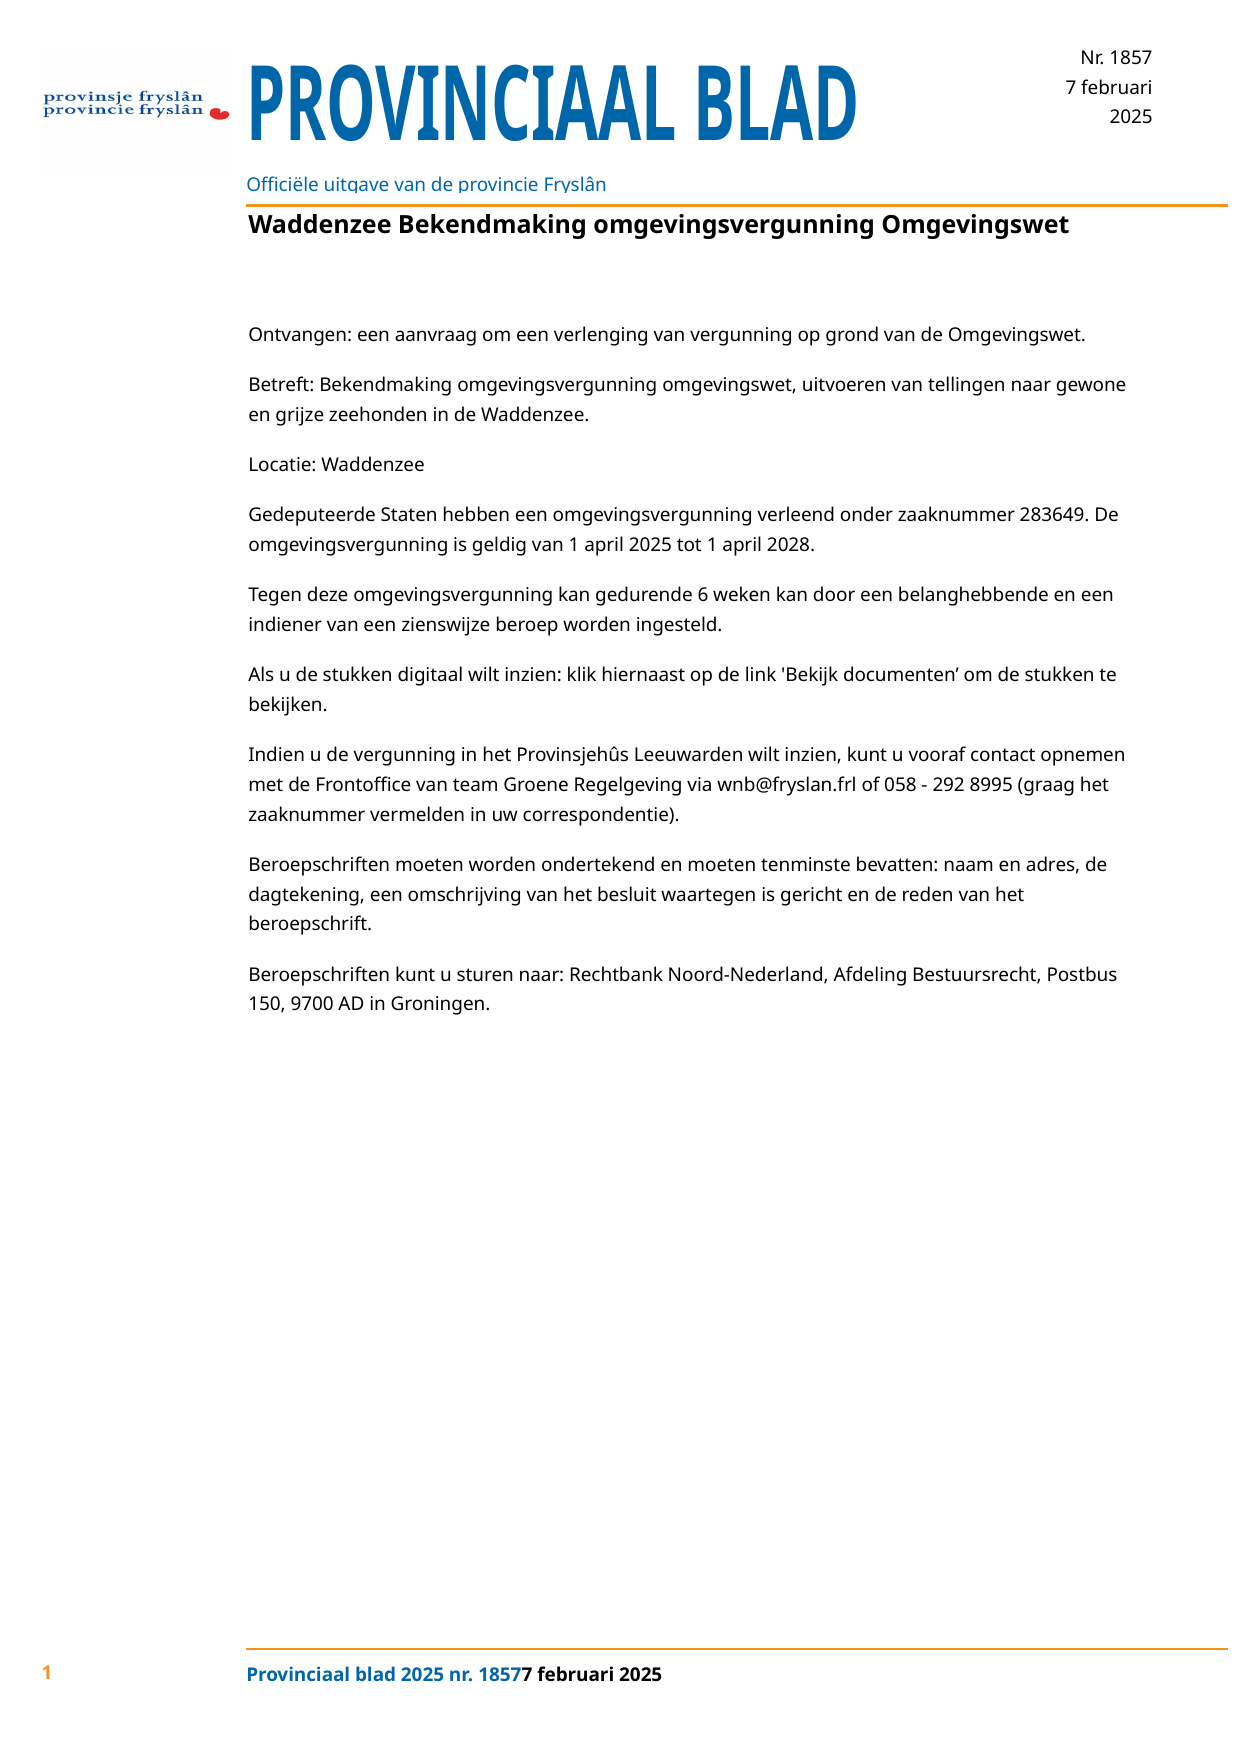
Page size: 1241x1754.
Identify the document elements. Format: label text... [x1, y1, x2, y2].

text Beroepschriften kunt u sturen naar: Rechtbank Noord-Nederland, Afdeling Bestuursrecht, Postbus 150, 9700 AD in Groningen. [248, 961, 1152, 1016]
text Als u de stukken digitaal wilt inzien: klik hiernaast op de link 'Bekijk documenten’ om de stukken te bekijken. [248, 662, 1152, 717]
text Waddenzee Bekendmaking omgevingsvergunning Omgevingswet [248, 207, 1152, 241]
text Beroepschriften moeten worden ondertekend en moeten tenminste bevatten: naam en adres, de dagtekening, een omschrijving van het besluit waartegen is gericht en de reden van het beroepschrift. [248, 851, 1152, 936]
text Tegen deze omgevingsvergunning kan gedurende 6 weken kan door een belanghebbende en een indiener van een zienswijze beroep worden ingesteld. [248, 582, 1152, 637]
text Indien u de vergunning in het Provinsjehûs Leeuwarden wilt inzien, kunt u vooraf contact opnemen met de Frontoffice van team Groene Regelgeving via wnb@fryslan.frl of 058 - 292 8995 (graag het zaaknummer vermelden in uw correspondentie). [248, 742, 1152, 826]
text Betreft: Bekendmaking omgevingsvergunning omgevingswet, uitvoeren van tellingen naar gewone en grijze zeehonden in de Waddenzee. [248, 371, 1152, 426]
text Ontvangen: een aanvraag om een verlenging van vergunning op grond van de Omgevingswet. [248, 321, 1152, 346]
text Gedeputeerde Staten hebben een omgevingsvergunning verleend onder zaaknummer 283649. De omgevingsvergunning is geldig van 1 april 2025 tot 1 april 2028. [248, 502, 1152, 557]
text Locatie: Waddenzee [248, 451, 1152, 477]
picture [41, 47, 231, 172]
